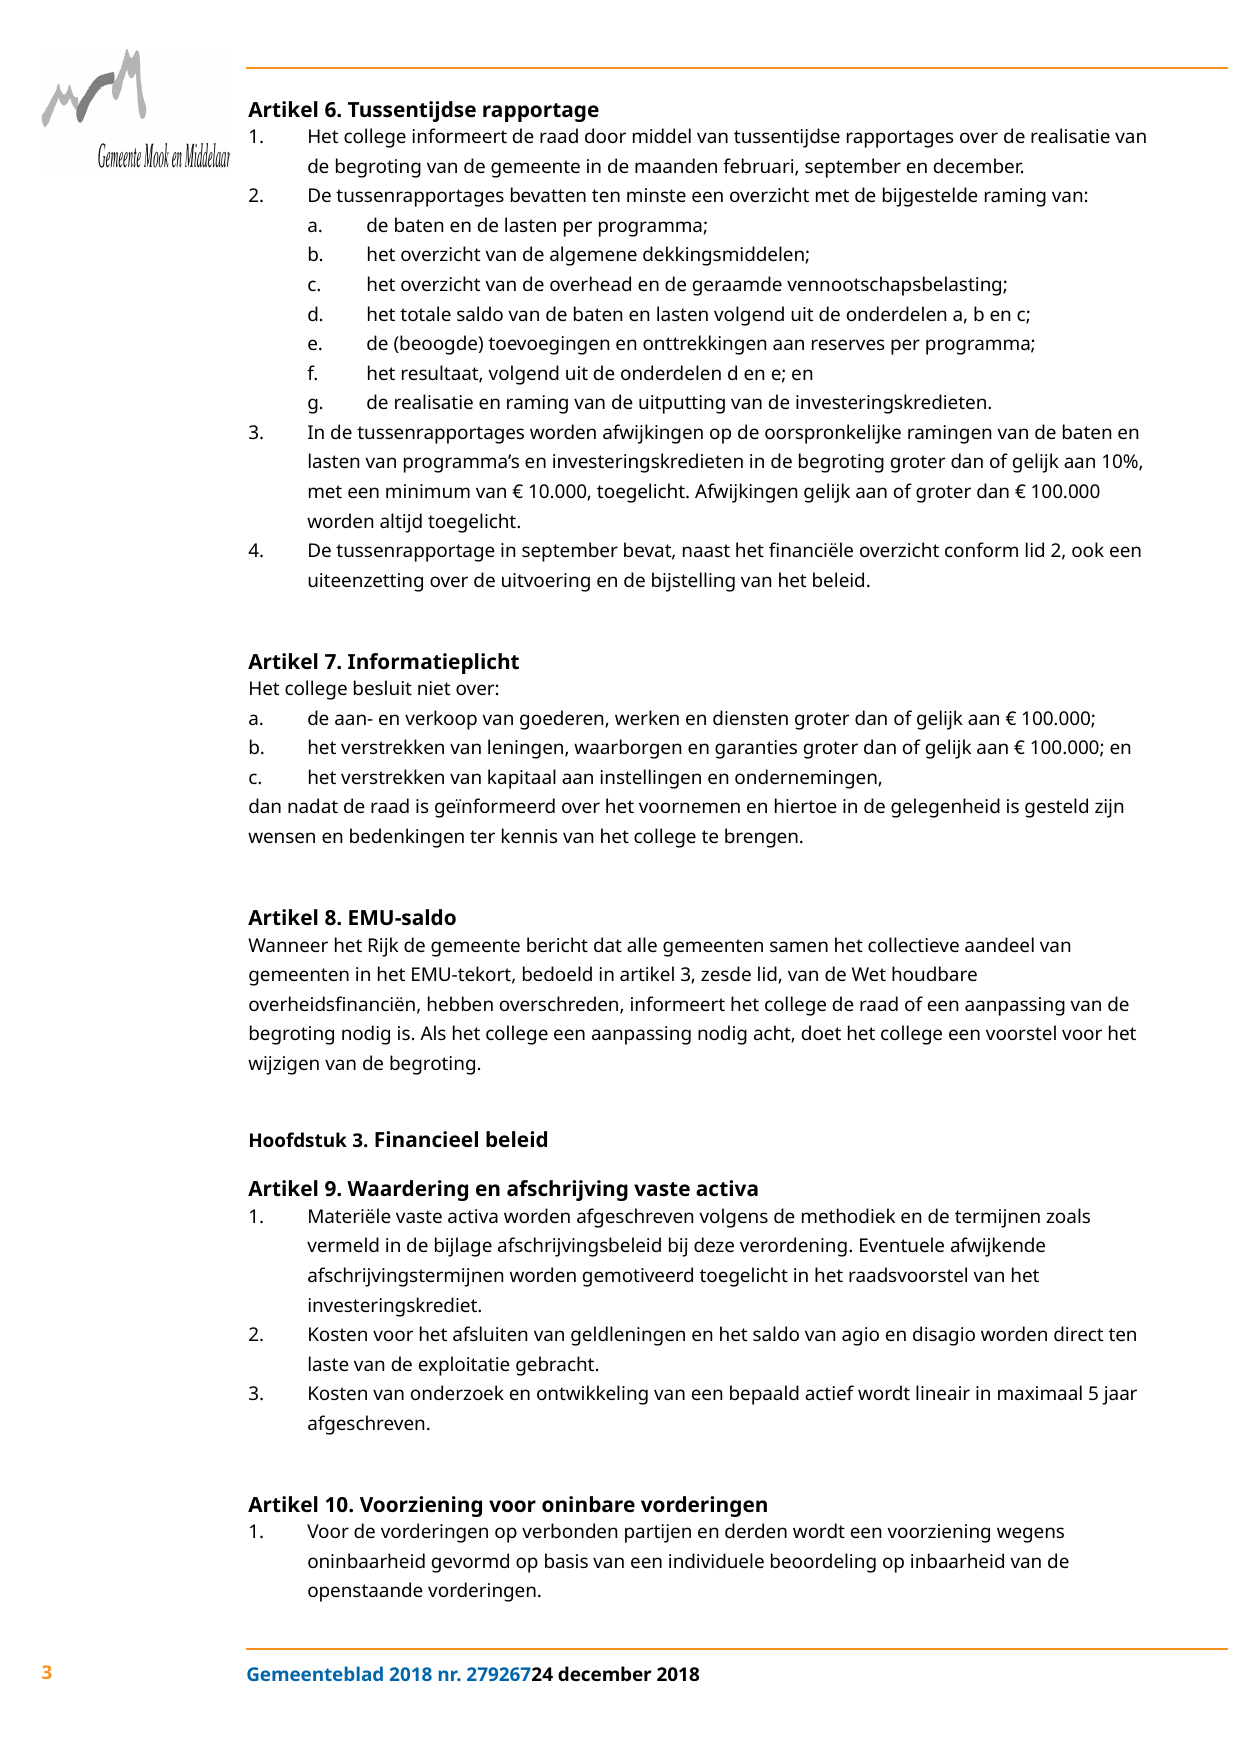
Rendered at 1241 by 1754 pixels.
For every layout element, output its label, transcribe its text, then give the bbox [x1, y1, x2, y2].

picture [41, 47, 231, 172]
text Artikel 8. EMU-saldo [248, 903, 1152, 932]
text Artikel 6. Tussentijdse rapportage [248, 95, 1152, 123]
list het overzicht van de algemene dekkingsmiddelen; [307, 242, 1152, 267]
list het verstrekken van kapitaal aan instellingen en ondernemingen, [248, 764, 1152, 790]
list de realisatie en raming van de uitputting van de investeringskredieten. [307, 389, 1152, 415]
text Het college besluit niet over: [248, 675, 1152, 701]
text Artikel 7. Informatieplicht [248, 647, 1152, 675]
text dan nadat de raad is geïnformeerd over het voornemen en hiertoe in de gelegenheid is gesteld zijn wensen en bedenkingen ter kennis van het college te brengen. [248, 794, 1152, 849]
list de baten en de lasten per programma; [307, 212, 1152, 238]
list De tussenrapportages bevatten ten minste een overzicht met de bijgestelde raming van: [248, 182, 1152, 208]
list Materiële vaste activa worden afgeschreven volgens de methodiek en de termijnen zoals vermeld in de bijlage afschrijvingsbeleid bij deze verordening. Eventuele afwijkende afschrijvingstermijnen worden gemotiveerd toegelicht in het raadsvoorstel van het investeringskrediet. [248, 1203, 1152, 1317]
text Hoofdstuk 3. Financieel beleid [248, 1125, 1152, 1154]
list Het college informeert de raad door middel van tussentijdse rapportages over de realisatie van de begroting van de gemeente in de maanden februari, september en december. [248, 123, 1152, 178]
list het resultaat, volgend uit de onderdelen d en e; en [307, 360, 1152, 386]
text Wanneer het Rijk de gemeente bericht dat alle gemeenten samen het collectieve aandeel van gemeenten in het EMU-tekort, bedoeld in artikel 3, zesde lid, van de Wet houdbare overheidsfinanciën, hebben overschreden, informeert het college de raad of een aanpassing van de begroting nodig is. Als het college een aanpassing nodig acht, doet het college een voorstel voor het wijzigen van de begroting. [248, 932, 1152, 1076]
text Artikel 10. Voorziening voor oninbare vorderingen [248, 1490, 1152, 1518]
list de aan- en verkoop van goederen, werken en diensten groter dan of gelijk aan € 100.000; [248, 705, 1152, 731]
list In de tussenrapportages worden afwijkingen op de oorspronkelijke ramingen van de baten en lasten van programma’s en investeringskredieten in de begroting groter dan of gelijk aan 10%, met een minimum van € 10.000, toegelicht. Afwijkingen gelijk aan of groter dan € 100.000 worden altijd toegelicht. [248, 419, 1152, 533]
list het verstrekken van leningen, waarborgen en garanties groter dan of gelijk aan € 100.000; en [248, 734, 1152, 760]
text Artikel 9. Waardering en afschrijving vaste activa [248, 1174, 1152, 1203]
list Voor de vorderingen op verbonden partijen en derden wordt een voorziening wegens oninbaarheid gevormd op basis van een individuele beoordeling op inbaarheid van de openstaande vorderingen. [248, 1518, 1152, 1603]
list het totale saldo van de baten en lasten volgend uit de onderdelen a, b en c; [307, 301, 1152, 326]
list Kosten van onderzoek en ontwikkeling van een bepaald actief wordt lineair in maximaal 5 jaar afgeschreven. [248, 1381, 1152, 1436]
list De tussenrapportage in september bevat, naast het financiële overzicht conform lid 2, ook een uiteenzetting over de uitvoering en de bijstelling van het beleid. [248, 537, 1152, 593]
list het overzicht van de overhead en de geraamde vennootschapsbelasting; [307, 271, 1152, 297]
list Kosten voor het afsluiten van geldleningen en het saldo van agio en disagio worden direct ten laste van de exploitatie gebracht. [248, 1321, 1152, 1377]
list de (beoogde) toevoegingen en onttrekkingen aan reserves per programma; [307, 330, 1152, 356]
